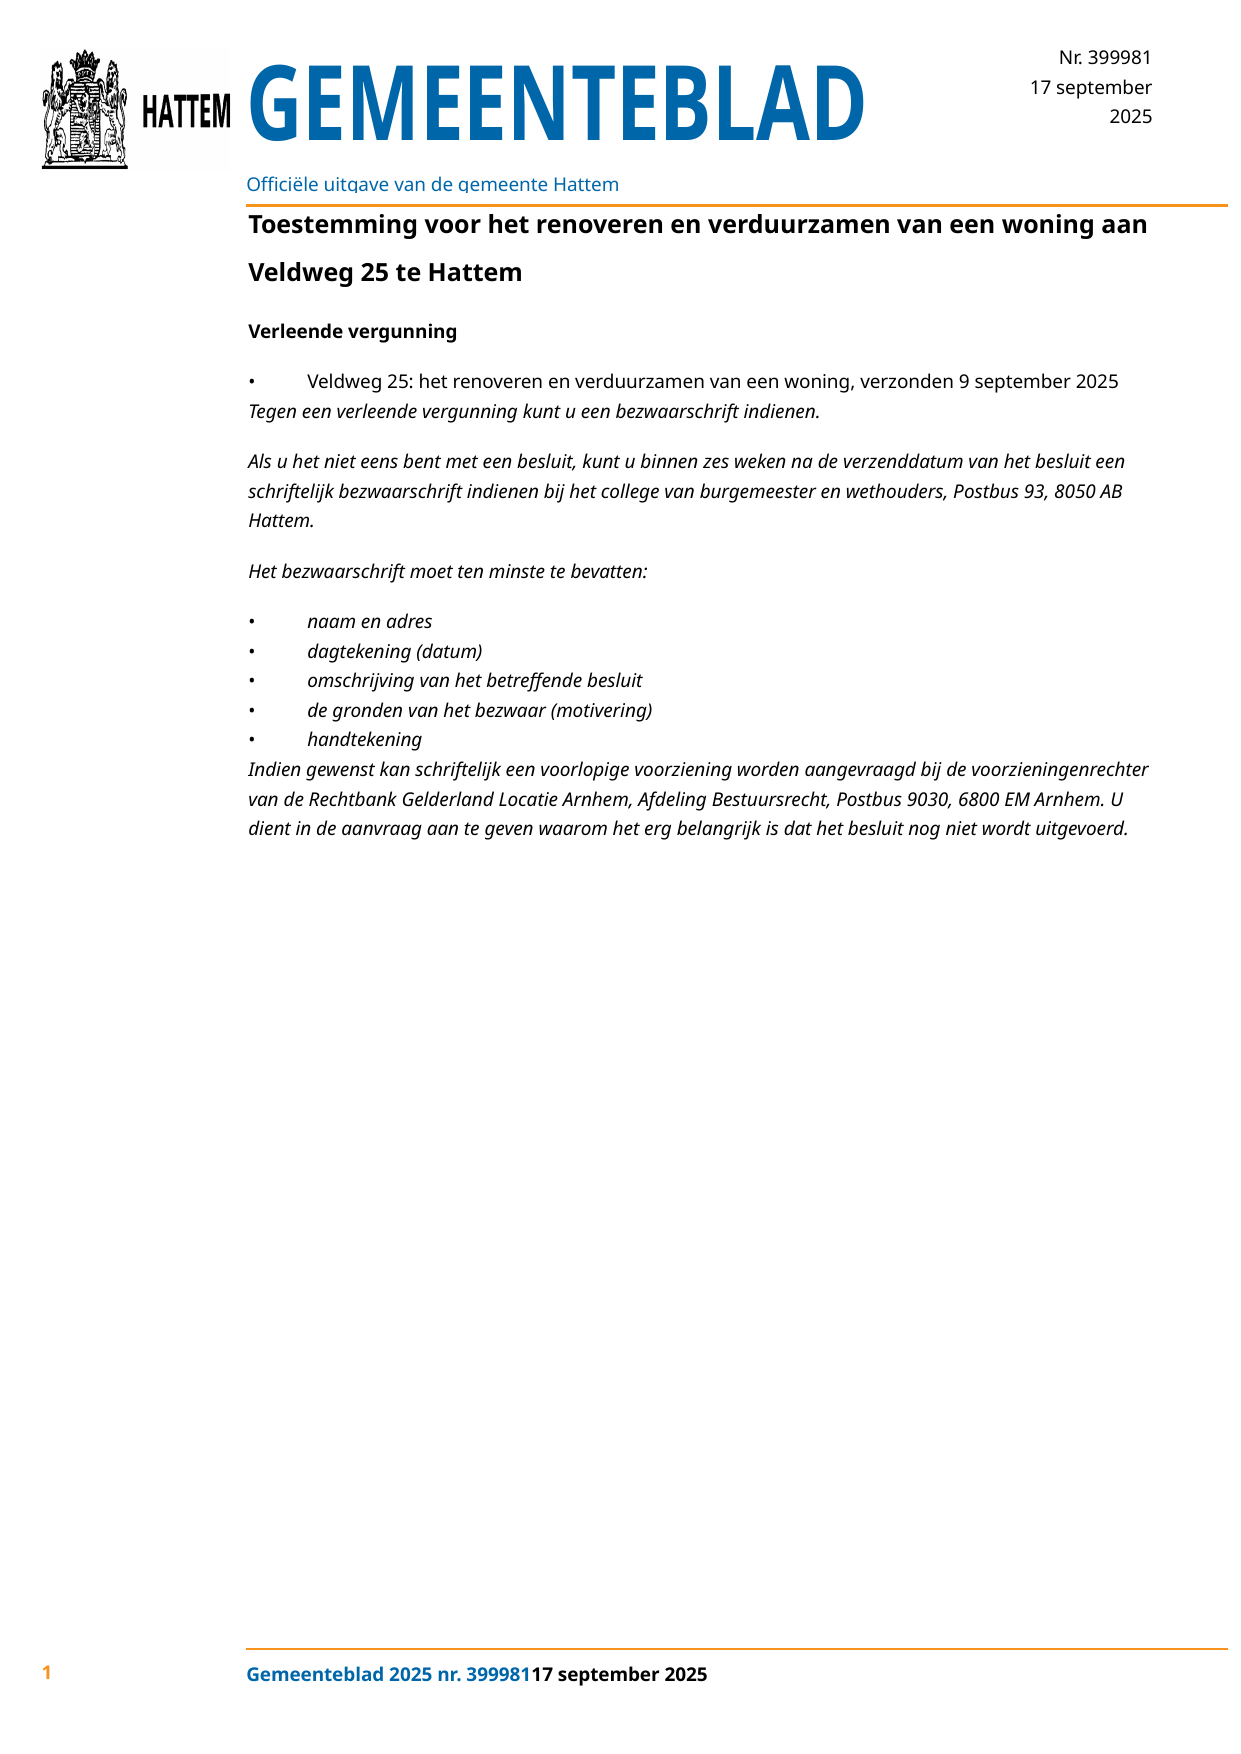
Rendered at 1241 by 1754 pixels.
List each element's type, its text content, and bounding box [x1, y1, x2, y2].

text Verleende vergunning [248, 318, 1152, 344]
text Toestemming voor het renoveren en verduurzamen van een woning aan Veldweg 25 te Hattem [248, 207, 1152, 288]
text Indien gewenst kan schriftelijk een voorlopige voorziening worden aangevraagd bij de voorzieningenrechter van de Rechtbank Gelderland Locatie Arnhem, Afdeling Bestuursrecht, Postbus 9030, 6800 EM Arnhem. U dient in de aanvraag aan te geven waarom het erg belangrijk is dat het besluit nog niet wordt uitgevoerd. [248, 756, 1152, 841]
list naam en adres [248, 608, 1152, 634]
text Tegen een verleende vergunning kunt u een bezwaarschrift indienen. [248, 398, 1152, 424]
list handtekening [248, 727, 1152, 752]
list de gronden van het bezwaar (motivering) [248, 697, 1152, 723]
picture [41, 47, 231, 172]
list omschrijving van het betreffende besluit [248, 667, 1152, 693]
list dagtekening (datum) [248, 638, 1152, 664]
list Veldweg 25: het renoveren en verduurzamen van een woning, verzonden 9 september 2025 [248, 368, 1152, 394]
text Als u het niet eens bent met een besluit, kunt u binnen zes weken na de verzenddatum van het besluit een schriftelijk bezwaarschrift indienen bij het college van burgemeester en wethouders, Postbus 93, 8050 AB Hattem. [248, 448, 1152, 533]
text Het bezwaarschrift moet ten minste te bevatten: [248, 558, 1152, 584]
